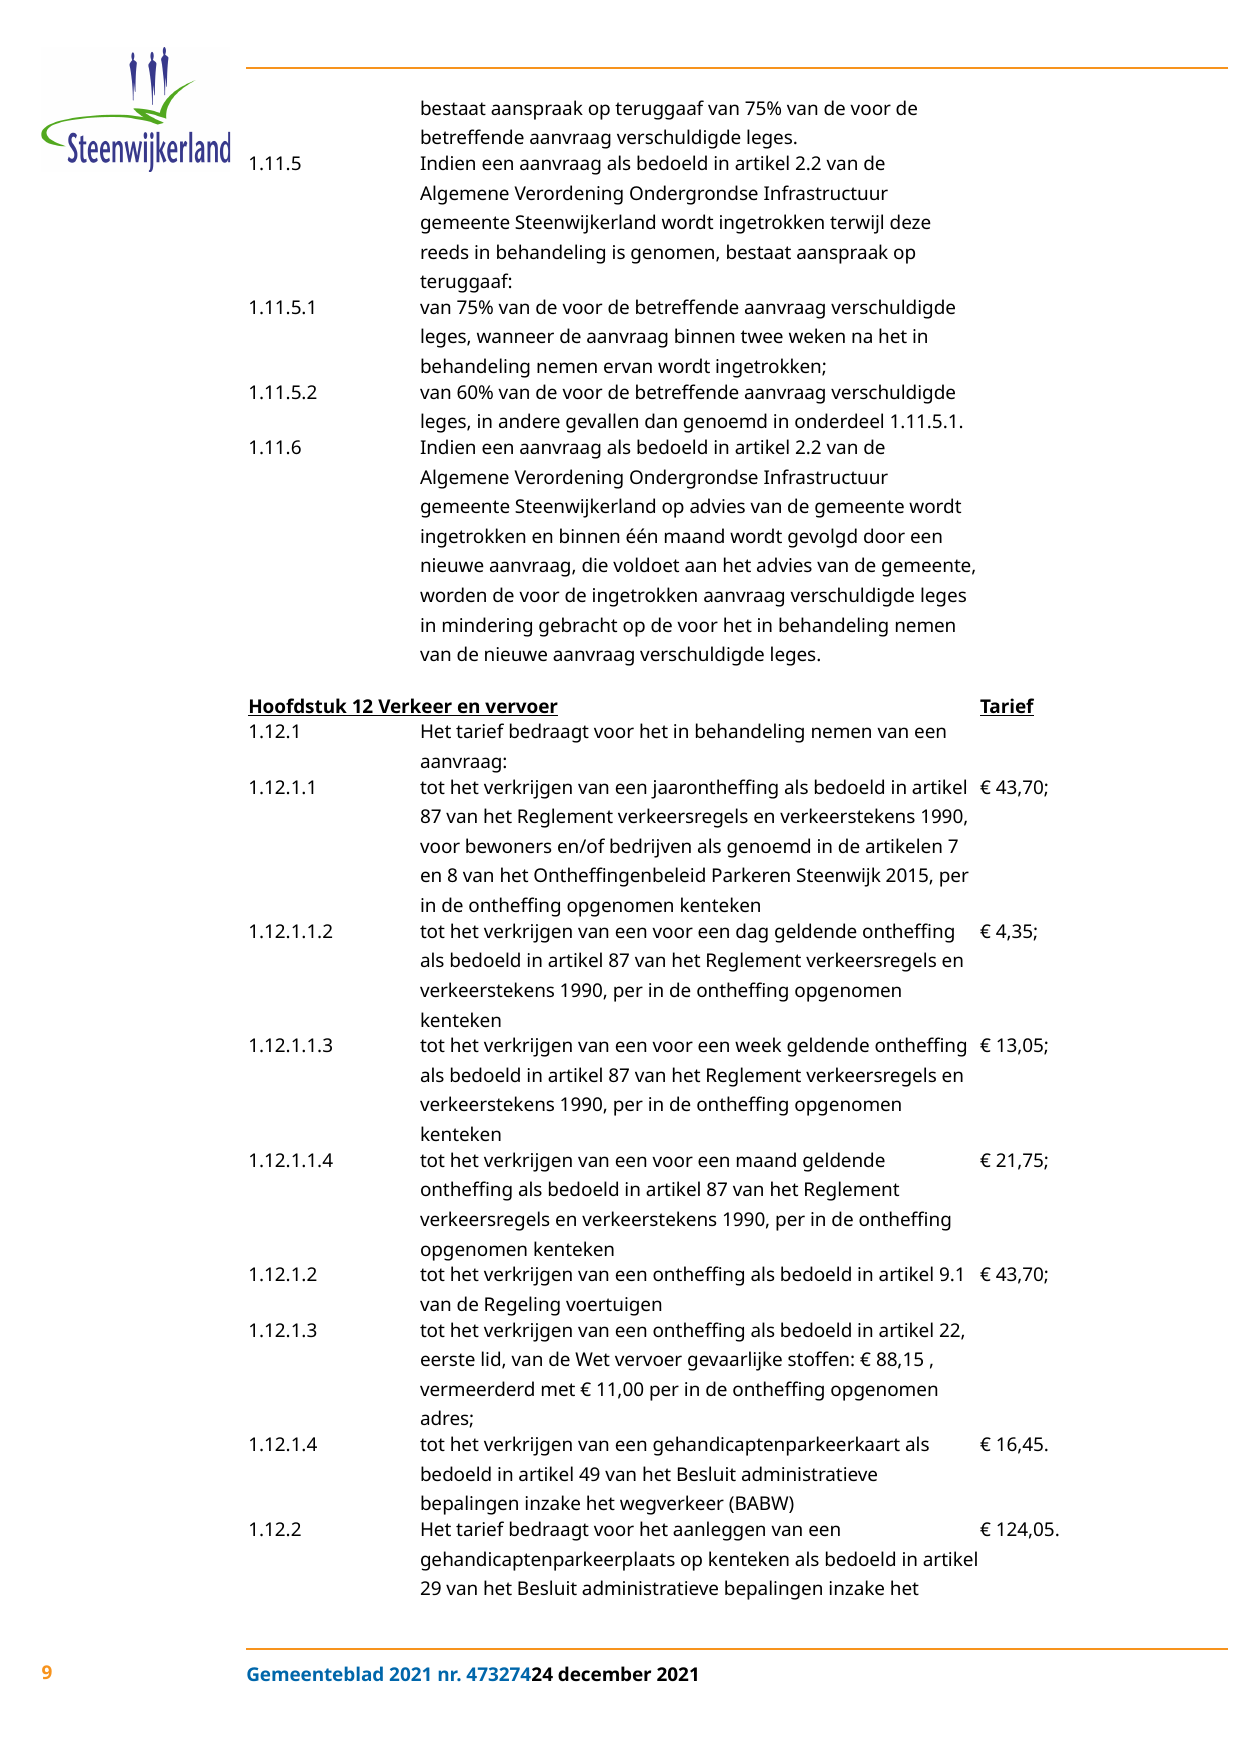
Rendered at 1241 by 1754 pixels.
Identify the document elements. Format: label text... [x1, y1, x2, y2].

table_cell [980, 379, 1152, 434]
table_cell 1.12.1.3 [248, 1317, 420, 1431]
table_cell 1.12.1.1.3 [248, 1033, 420, 1147]
table_cell van 75% van de voor de betreffende aanvraag verschuldigde leges, wanneer de aanvraag binnen twee weken na het in behandeling nemen ervan wordt ingetrokken; [420, 294, 980, 379]
table_cell € 16,45. [980, 1431, 1152, 1516]
table_cell Het tarief bedraagt voor het in behandeling nemen van een aanvraag: [420, 719, 980, 774]
table_cell 1.12.1 [248, 719, 420, 774]
table_cell [980, 1317, 1152, 1431]
table_cell Indien een aanvraag als bedoeld in artikel 2.2 van de Algemene Verordening Ondergrondse Infrastructuur gemeente Steenwijkerland op advies van de gemeente wordt ingetrokken en binnen één maand wordt gevolgd door een nieuwe aanvraag, die voldoet aan het advies van de gemeente, worden de voor de ingetrokken aanvraag verschuldigde leges in mindering gebracht op de voor het in behandeling nemen van de nieuwe aanvraag verschuldigde leges. [420, 434, 980, 667]
table_cell tot het verkrijgen van een voor een dag geldende ontheffing als bedoeld in artikel 87 van het Reglement verkeersregels en verkeerstekens 1990, per in de ontheffing opgenomen kenteken [420, 918, 980, 1032]
table_cell Het tarief bedraagt voor het aanleggen van een gehandicaptenparkeerplaats op kenteken als bedoeld in artikel 29 van het Besluit administratieve bepalingen inzake het [420, 1516, 980, 1601]
table_cell € 4,35; [980, 918, 1152, 1032]
picture [41, 47, 231, 172]
table_cell tot het verkrijgen van een ontheffing als bedoeld in artikel 9.1 van de Regeling voertuigen [420, 1261, 980, 1317]
table_cell 1.11.5 [248, 150, 420, 294]
table_cell € 124,05. [980, 1516, 1152, 1601]
table_cell [980, 434, 1152, 667]
table_cell tot het verkrijgen van een voor een maand geldende ontheffing als bedoeld in artikel 87 van het Reglement verkeersregels en verkeerstekens 1990, per in de ontheffing opgenomen kenteken [420, 1147, 980, 1261]
table_cell tot het verkrijgen van een jaarontheffing als bedoeld in artikel 87 van het Reglement verkeersregels en verkeerstekens 1990, voor bewoners en/of bedrijven als genoemd in de artikelen 7 en 8 van het Ontheffingenbeleid Parkeren Steenwijk 2015, per in de ontheffing opgenomen kenteken [420, 774, 980, 918]
table_cell [980, 150, 1152, 294]
table_cell € 43,70; [980, 1261, 1152, 1317]
table_cell [980, 95, 1152, 150]
table_cell 1.11.5.1 [248, 294, 420, 379]
table_cell [980, 294, 1152, 379]
table_cell 1.12.1.1.4 [248, 1147, 420, 1261]
table_cell [980, 719, 1152, 774]
table_cell bestaat aanspraak op teruggaaf van 75% van de voor de betreffende aanvraag verschuldigde leges. [420, 95, 980, 150]
table_cell 1.12.1.2 [248, 1261, 420, 1317]
table_cell 1.12.2 [248, 1516, 420, 1601]
table_cell van 60% van de voor de betreffende aanvraag verschuldigde leges, in andere gevallen dan genoemd in onderdeel 1.11.5.1. [420, 379, 980, 434]
table_cell € 43,70; [980, 774, 1152, 918]
table_cell 1.11.5.2 [248, 379, 420, 434]
table_cell 1.11.6 [248, 434, 420, 667]
table_cell tot het verkrijgen van een ontheffing als bedoeld in artikel 22, eerste lid, van de Wet vervoer gevaarlijke stoffen: € 88,15 , vermeerderd met € 11,00 per in de ontheffing opgenomen adres; [420, 1317, 980, 1431]
table_cell 1.12.1.1 [248, 774, 420, 918]
table_cell Tarief [980, 693, 1152, 719]
table_cell [980, 667, 1152, 693]
table_cell € 21,75; [980, 1147, 1152, 1261]
table_cell 1.12.1.4 [248, 1431, 420, 1516]
table_cell tot het verkrijgen van een gehandicaptenparkeerkaart als bedoeld in artikel 49 van het Besluit administratieve bepalingen inzake het wegverkeer (BABW) [420, 1431, 980, 1516]
table_cell € 13,05; [980, 1033, 1152, 1147]
table_cell [248, 95, 420, 150]
table_cell [248, 667, 980, 693]
table_cell 1.12.1.1.2 [248, 918, 420, 1032]
table_cell Hoofdstuk 12 Verkeer en vervoer [248, 693, 980, 719]
table_cell tot het verkrijgen van een voor een week geldende ontheffing als bedoeld in artikel 87 van het Reglement verkeersregels en verkeerstekens 1990, per in de ontheffing opgenomen kenteken [420, 1033, 980, 1147]
table_cell Indien een aanvraag als bedoeld in artikel 2.2 van de Algemene Verordening Ondergrondse Infrastructuur gemeente Steenwijkerland wordt ingetrokken terwijl deze reeds in behandeling is genomen, bestaat aanspraak op teruggaaf: [420, 150, 980, 294]
